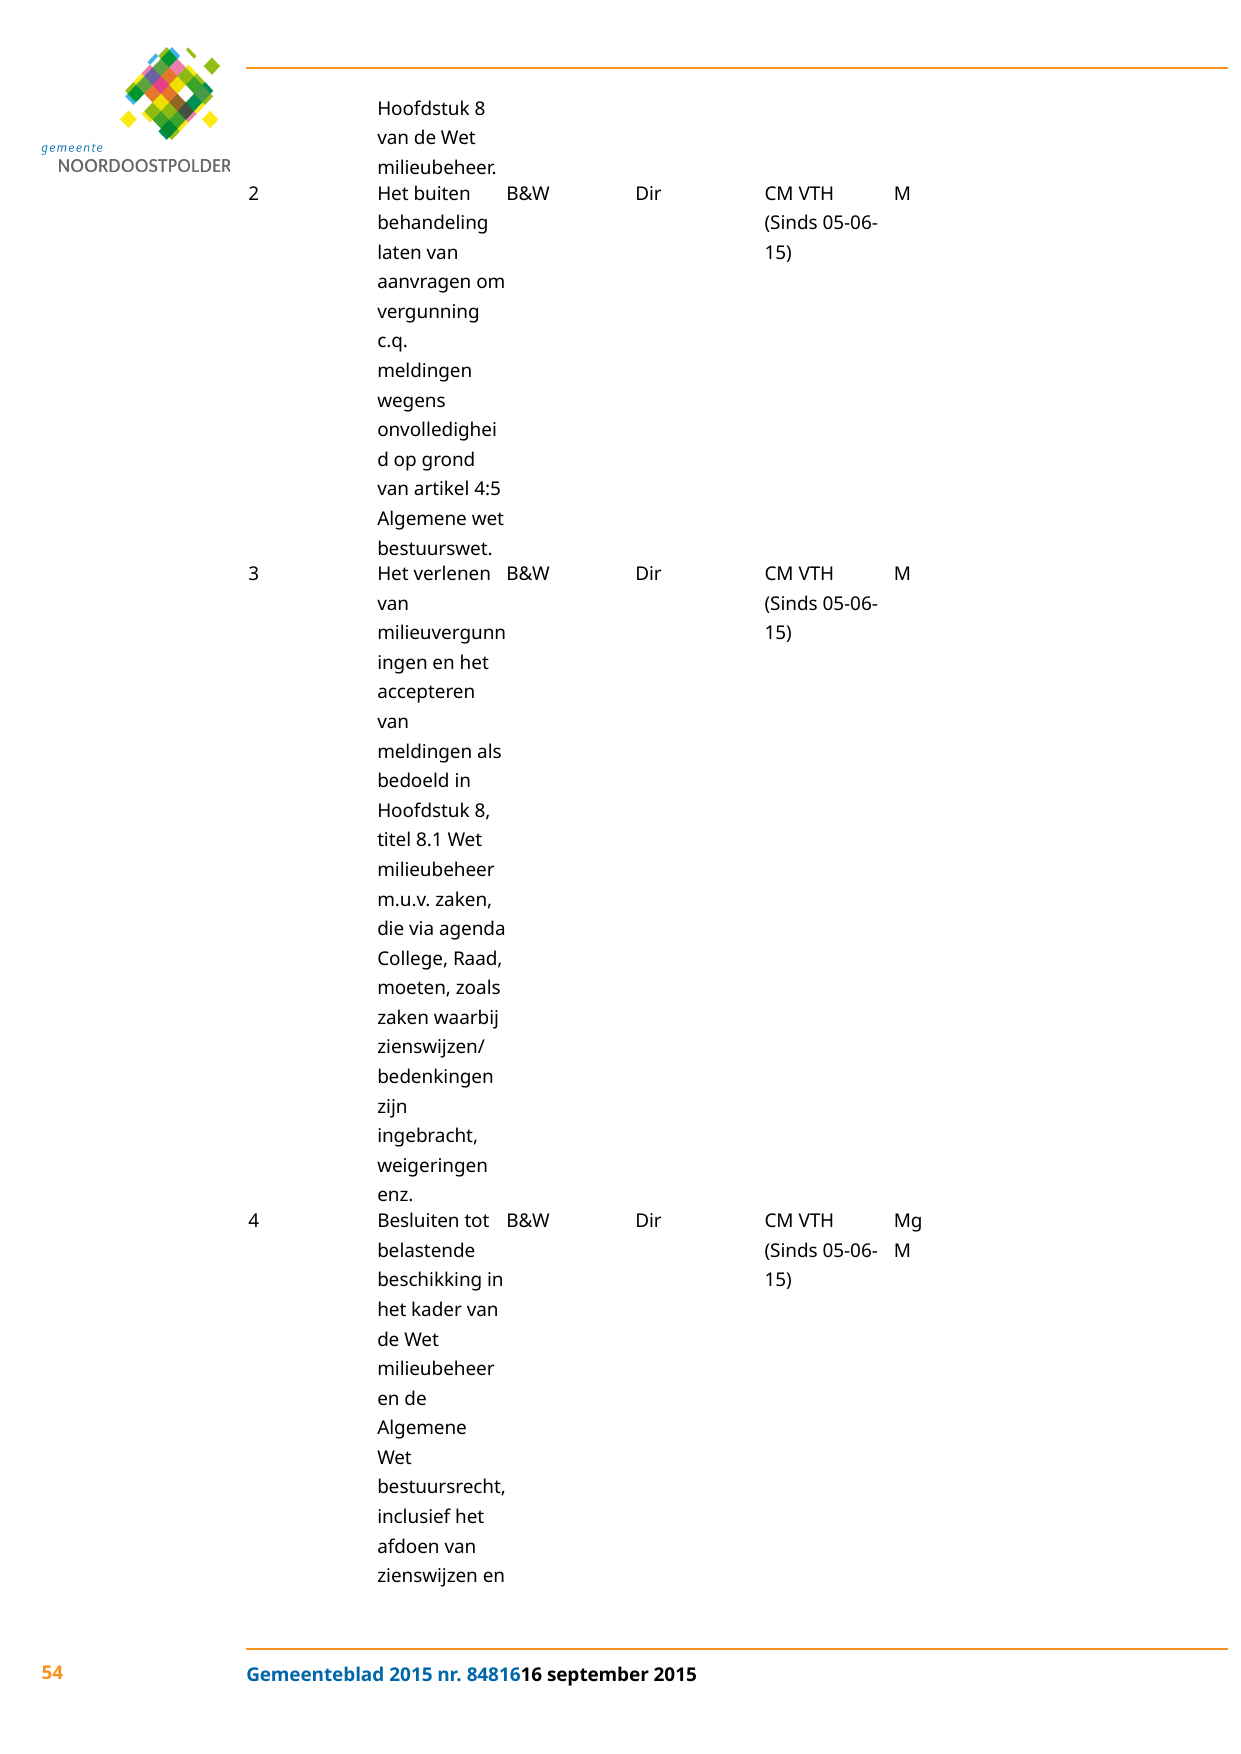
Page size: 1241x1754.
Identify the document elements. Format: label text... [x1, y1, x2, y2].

table_cell [1023, 560, 1152, 1207]
table_cell B&W [506, 1208, 635, 1588]
table_cell Mg M [894, 1208, 1022, 1588]
table_cell CM VTH (Sinds 05-06-15) [764, 560, 893, 1207]
table_cell M [894, 180, 1022, 560]
table_cell B&W [506, 560, 635, 1207]
table_cell CM VTH (Sinds 05-06-15) [764, 180, 893, 560]
table_cell Dir [635, 180, 764, 560]
table_header [635, 95, 764, 180]
table_header Hoofdstuk 8 van de Wet milieubeheer. [377, 95, 506, 180]
table_cell Het verlenen van milieuvergunningen en het accepteren van meldingen als bedoeld in Hoofdstuk 8, titel 8.1 Wet milieubeheer m.u.v. zaken, die via agenda College, Raad, moeten, zoals zaken waarbij zienswijzen/ bedenkingen zijn ingebracht, weigeringen enz. [377, 560, 506, 1207]
table_cell 3 [248, 560, 377, 1207]
table_cell M [894, 560, 1022, 1207]
table_cell Dir [635, 560, 764, 1207]
table_cell Besluiten tot belastende beschikking in het kader van de Wet milieubeheer en de Algemene Wet bestuursrecht, inclusief het afdoen van zienswijzen en [377, 1208, 506, 1588]
table_cell B&W [506, 180, 635, 560]
table_header [248, 95, 377, 180]
table_cell Het buiten behandeling laten van aanvragen om vergunning c.q. meldingen wegens onvolledigheid op grond van artikel 4:5 Algemene wet bestuurswet. [377, 180, 506, 560]
table_cell 4 [248, 1208, 377, 1588]
picture [41, 47, 231, 172]
table_header [506, 95, 635, 180]
table_cell [1023, 1208, 1152, 1588]
table_header [1023, 95, 1152, 180]
table_cell Dir [635, 1208, 764, 1588]
table_cell CM VTH (Sinds 05-06-15) [764, 1208, 893, 1588]
table_header [764, 95, 893, 180]
table_cell [1023, 180, 1152, 560]
table_header [894, 95, 1022, 180]
table_cell 2 [248, 180, 377, 560]
